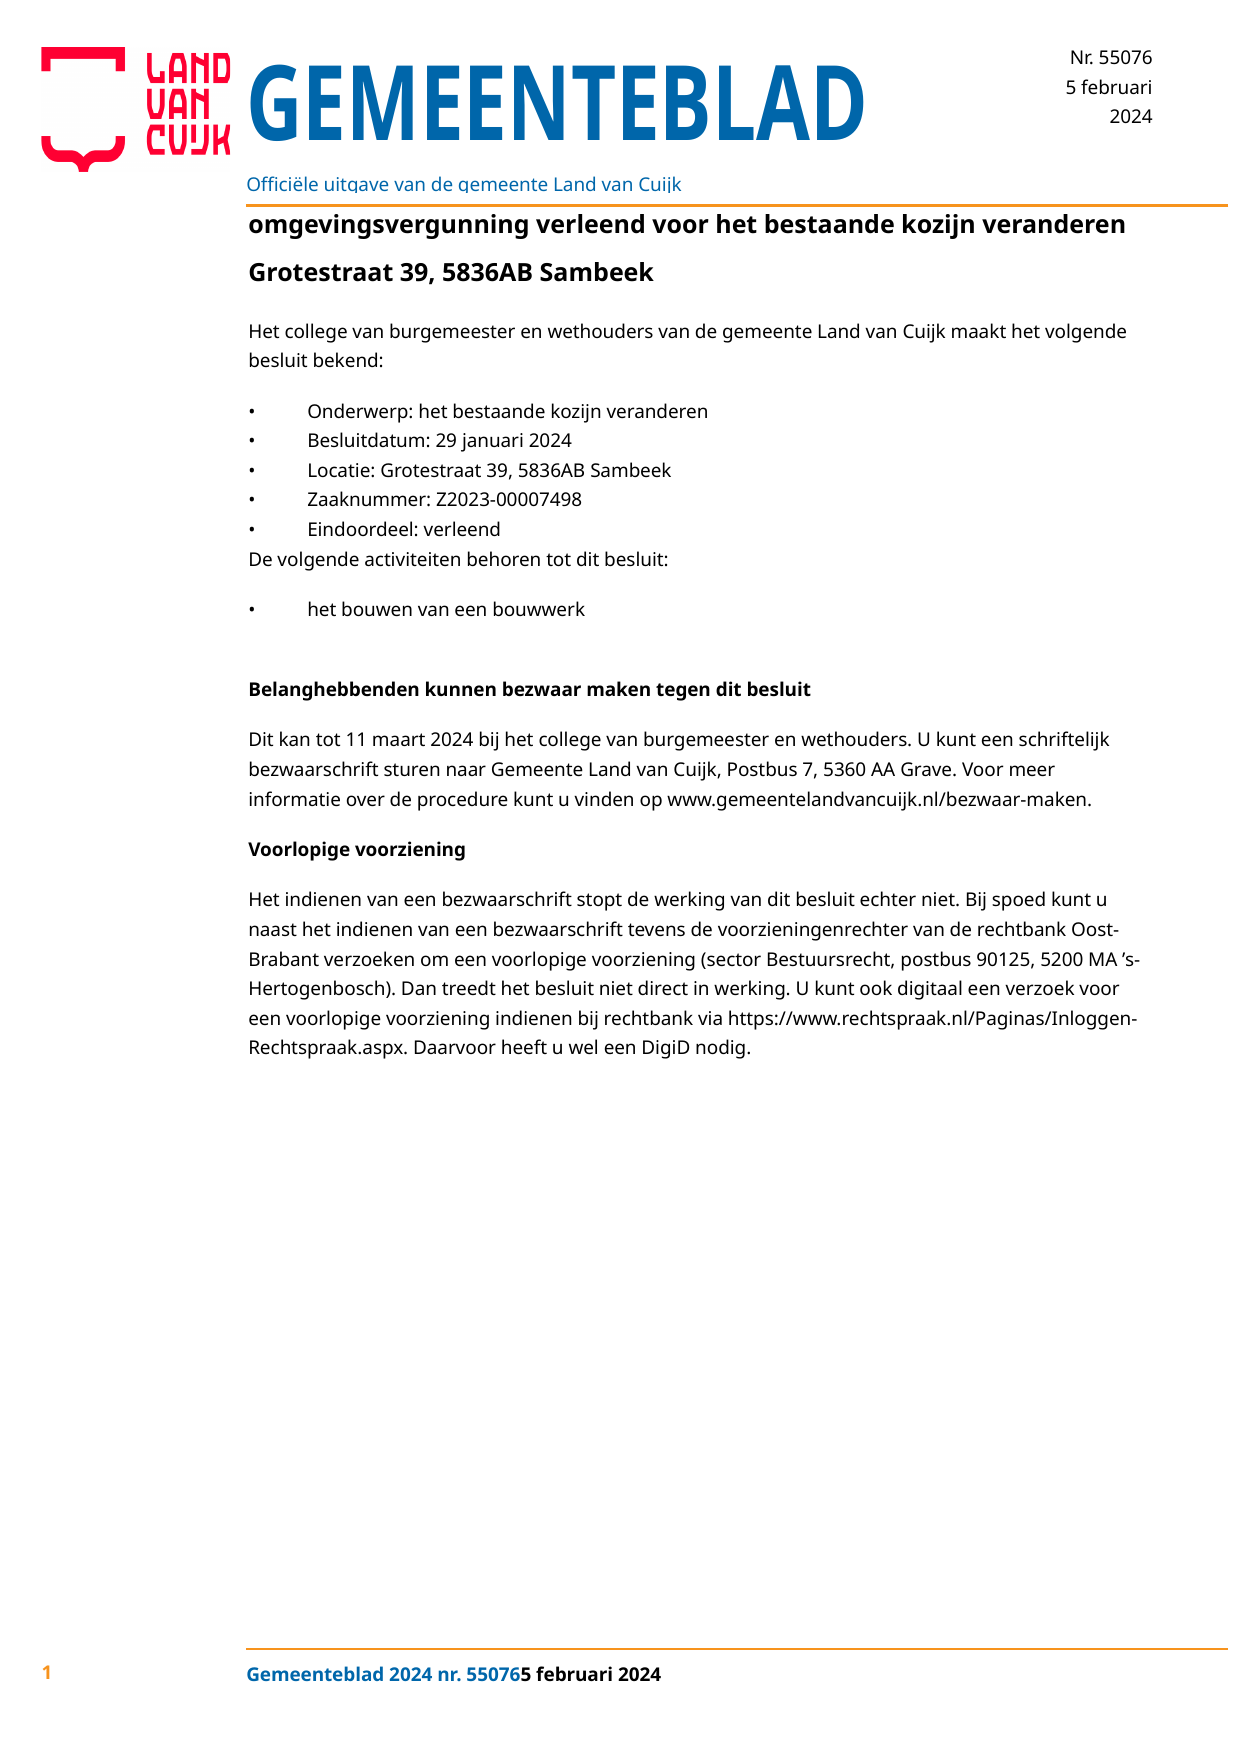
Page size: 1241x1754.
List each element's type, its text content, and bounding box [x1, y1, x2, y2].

list Besluitdatum: 29 januari 2024 [248, 427, 1152, 453]
text Voorlopige voorziening [248, 836, 1152, 862]
text De volgende activiteiten behoren tot dit besluit: [248, 546, 1152, 572]
list het bouwen van een bouwwerk [248, 596, 1152, 622]
text Het indienen van een bezwaarschrift stopt de werking van dit besluit echter niet. Bij spoed kunt u naast het indienen van een bezwaarschrift tevens de voorzieningenrechter van de rechtbank Oost-Brabant verzoeken om een voorlopige voorziening (sector Bestuursrecht, postbus 90125, 5200 MA ’s-Hertogenbosch). Dan treedt het besluit niet direct in werking. U kunt ook digitaal een verzoek voor een voorlopige voorziening indienen bij rechtbank via https://www.rechtspraak.nl/Paginas/Inloggen-Rechtspraak.aspx. Daarvoor heeft u wel een DigiD nodig. [248, 887, 1152, 1060]
text Het college van burgemeester en wethouders van de gemeente Land van Cuijk maakt het volgende besluit bekend: [248, 318, 1152, 373]
list Locatie: Grotestraat 39, 5836AB Sambeek [248, 457, 1152, 483]
list Onderwerp: het bestaande kozijn veranderen [248, 398, 1152, 424]
text Belanghebbenden kunnen bezwaar maken tegen dit besluit [248, 676, 1152, 702]
list Eindoordeel: verleend [248, 516, 1152, 542]
text Dit kan tot 11 maart 2024 bij het college van burgemeester en wethouders. U kunt een schriftelijk bezwaarschrift sturen naar Gemeente Land van Cuijk, Postbus 7, 5360 AA Grave. Voor meer informatie over de procedure kunt u vinden op www.gemeentelandvancuijk.nl/bezwaar-maken. [248, 727, 1152, 812]
text omgevingsvergunning verleend voor het bestaande kozijn veranderen Grotestraat 39, 5836AB Sambeek [248, 207, 1152, 288]
list Zaaknummer: Z2023-00007498 [248, 487, 1152, 512]
picture [41, 47, 231, 172]
